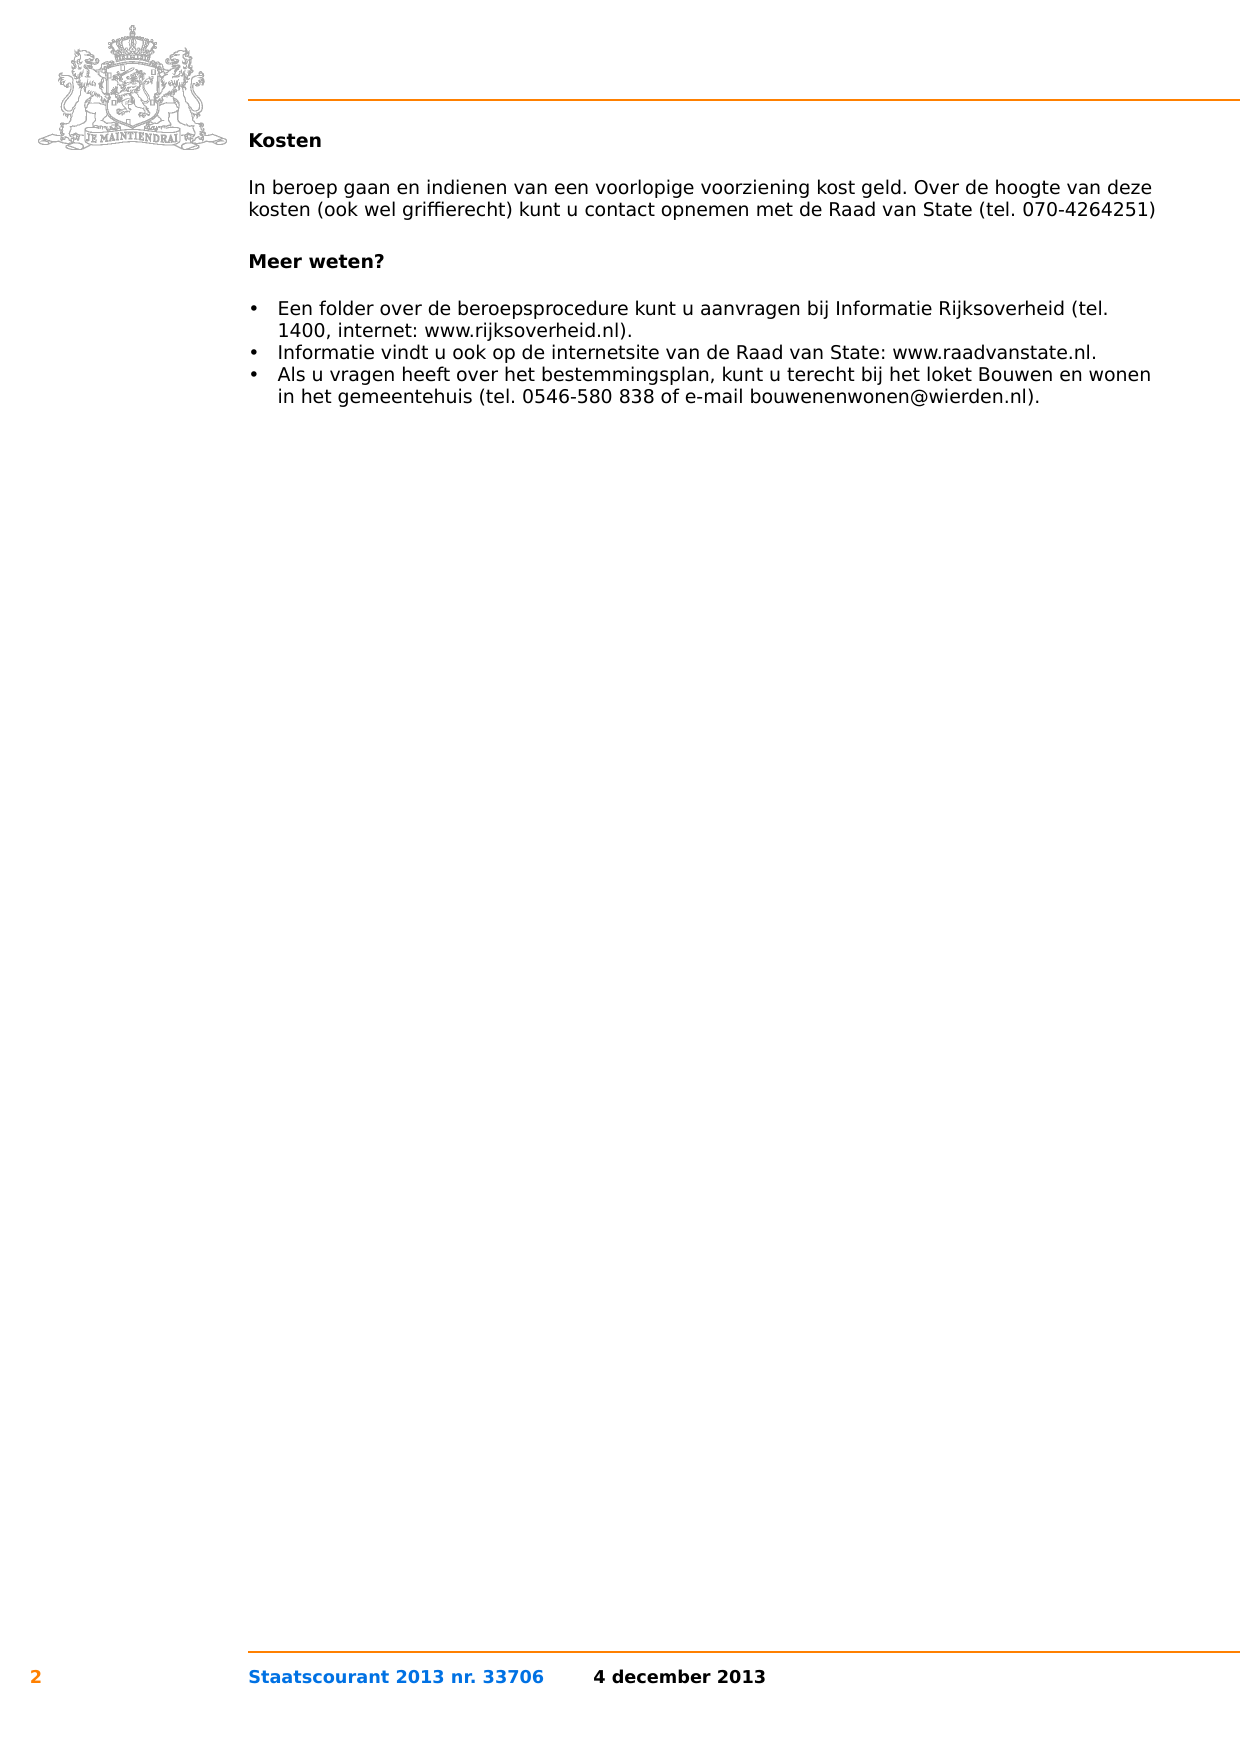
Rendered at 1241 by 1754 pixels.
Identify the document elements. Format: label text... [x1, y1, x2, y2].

text • Een folder over de beroepsprocedure kunt u aanvragen bij Informatie Rijksoverheid (tel. 1400, internet: www.rijksoverheid.nl). [248, 298, 1163, 342]
text In beroep gaan en indienen van een voorlopige voorziening kost geld. Over de hoogte van deze kosten (ook wel griffierecht) kunt u contact opnemen met de Raad van State (tel. 070-4264251) [248, 177, 1163, 221]
text • Als u vragen heeft over het bestemmingsplan, kunt u terecht bij het loket Bouwen en wonen in het gemeentehuis (tel. 0546-580 838 of e-mail bouwenenwonen@wierden.nl). [248, 364, 1163, 408]
picture [38, 25, 227, 150]
subtitle Meer weten? [248, 251, 1163, 273]
text • Informatie vindt u ook op de internetsite van de Raad van State: www.raadvanstate.nl. [248, 342, 1163, 364]
subtitle Kosten [248, 130, 1163, 152]
